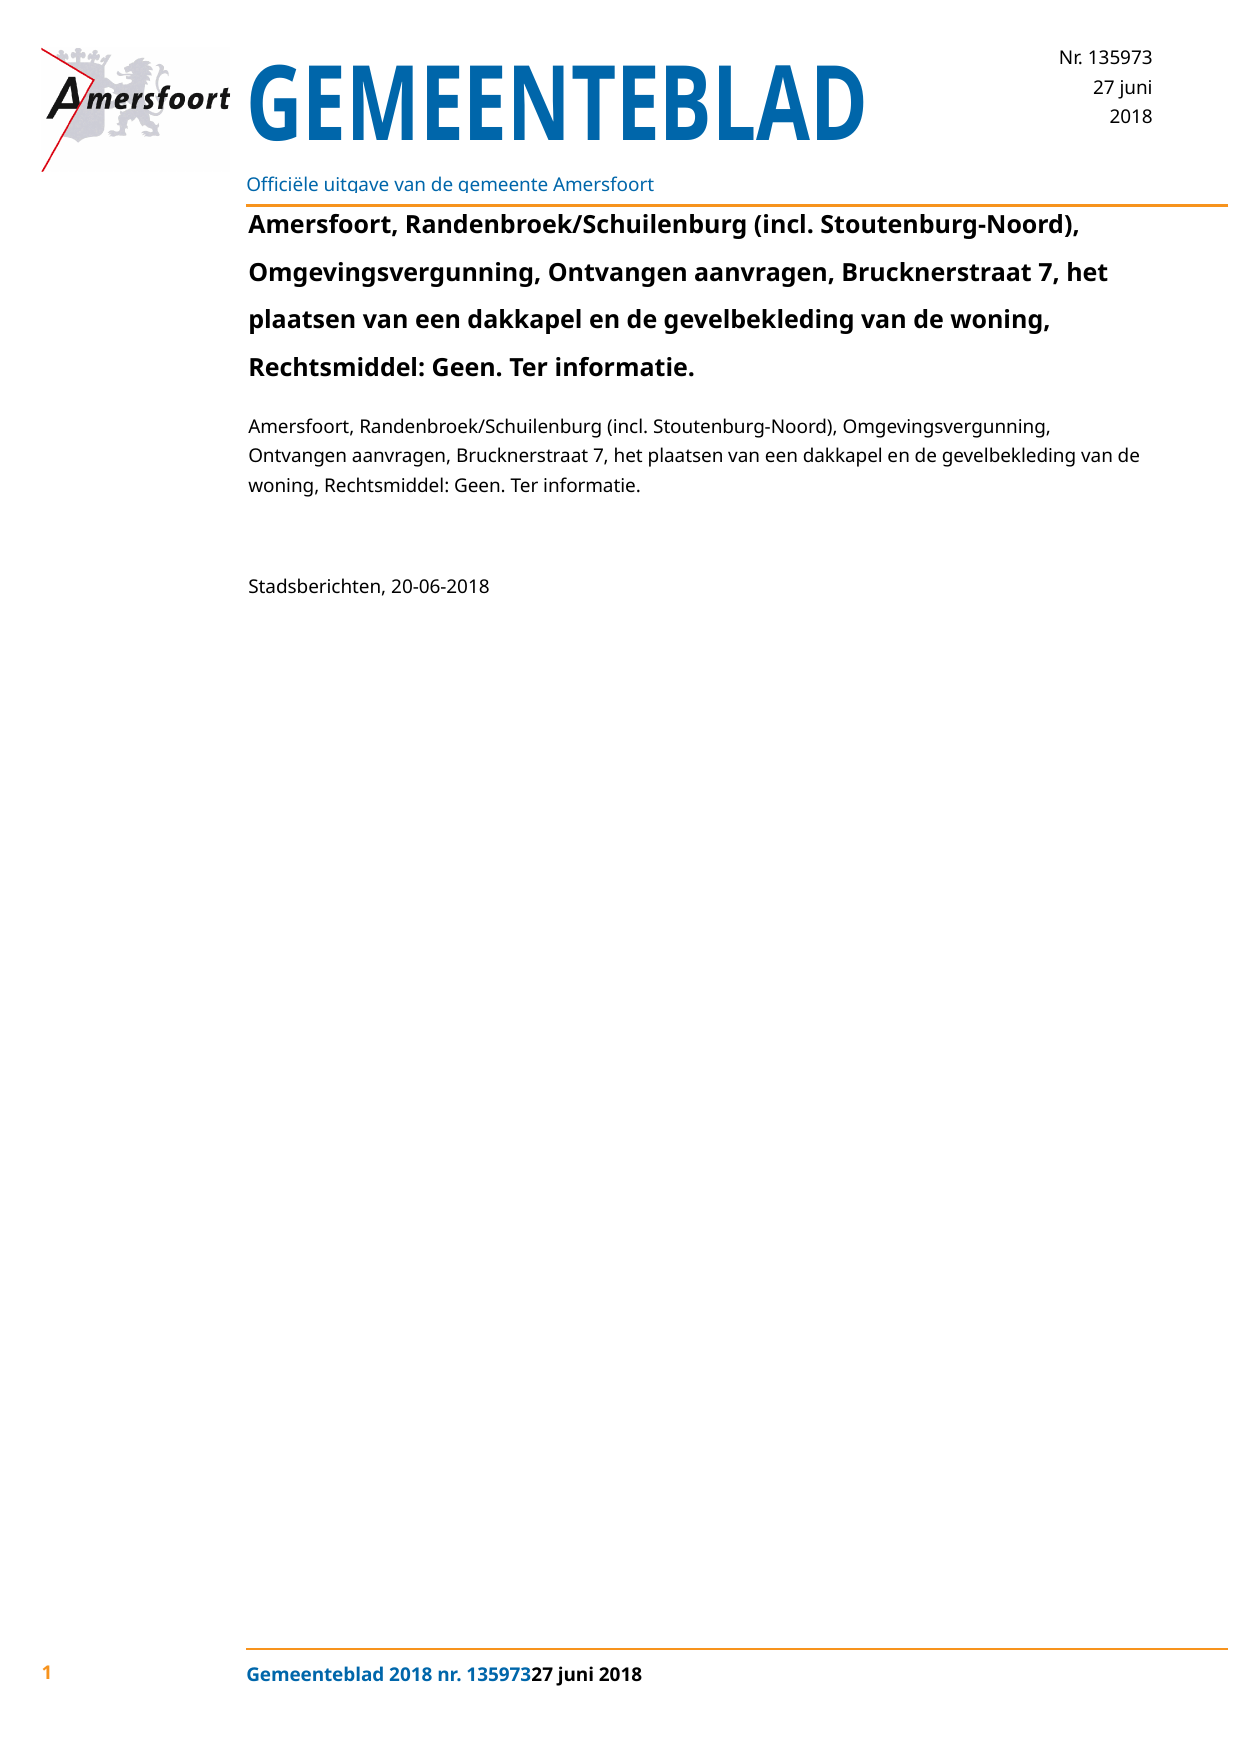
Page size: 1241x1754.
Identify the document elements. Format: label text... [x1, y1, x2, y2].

text Amersfoort, Randenbroek/Schuilenburg (incl. Stoutenburg-Noord), Omgevingsvergunning, Ontvangen aanvragen, Brucknerstraat 7, het plaatsen van een dakkapel en de gevelbekleding van de woning, Rechtsmiddel: Geen. Ter informatie. [248, 413, 1152, 498]
picture [41, 47, 231, 172]
text Stadsberichten, 20-06-2018 [248, 573, 1152, 599]
text Amersfoort, Randenbroek/Schuilenburg (incl. Stoutenburg-Noord), Omgevingsvergunning, Ontvangen aanvragen, Brucknerstraat 7, het plaatsen van een dakkapel en de gevelbekleding van de woning, Rechtsmiddel: Geen. Ter informatie. [248, 207, 1152, 384]
